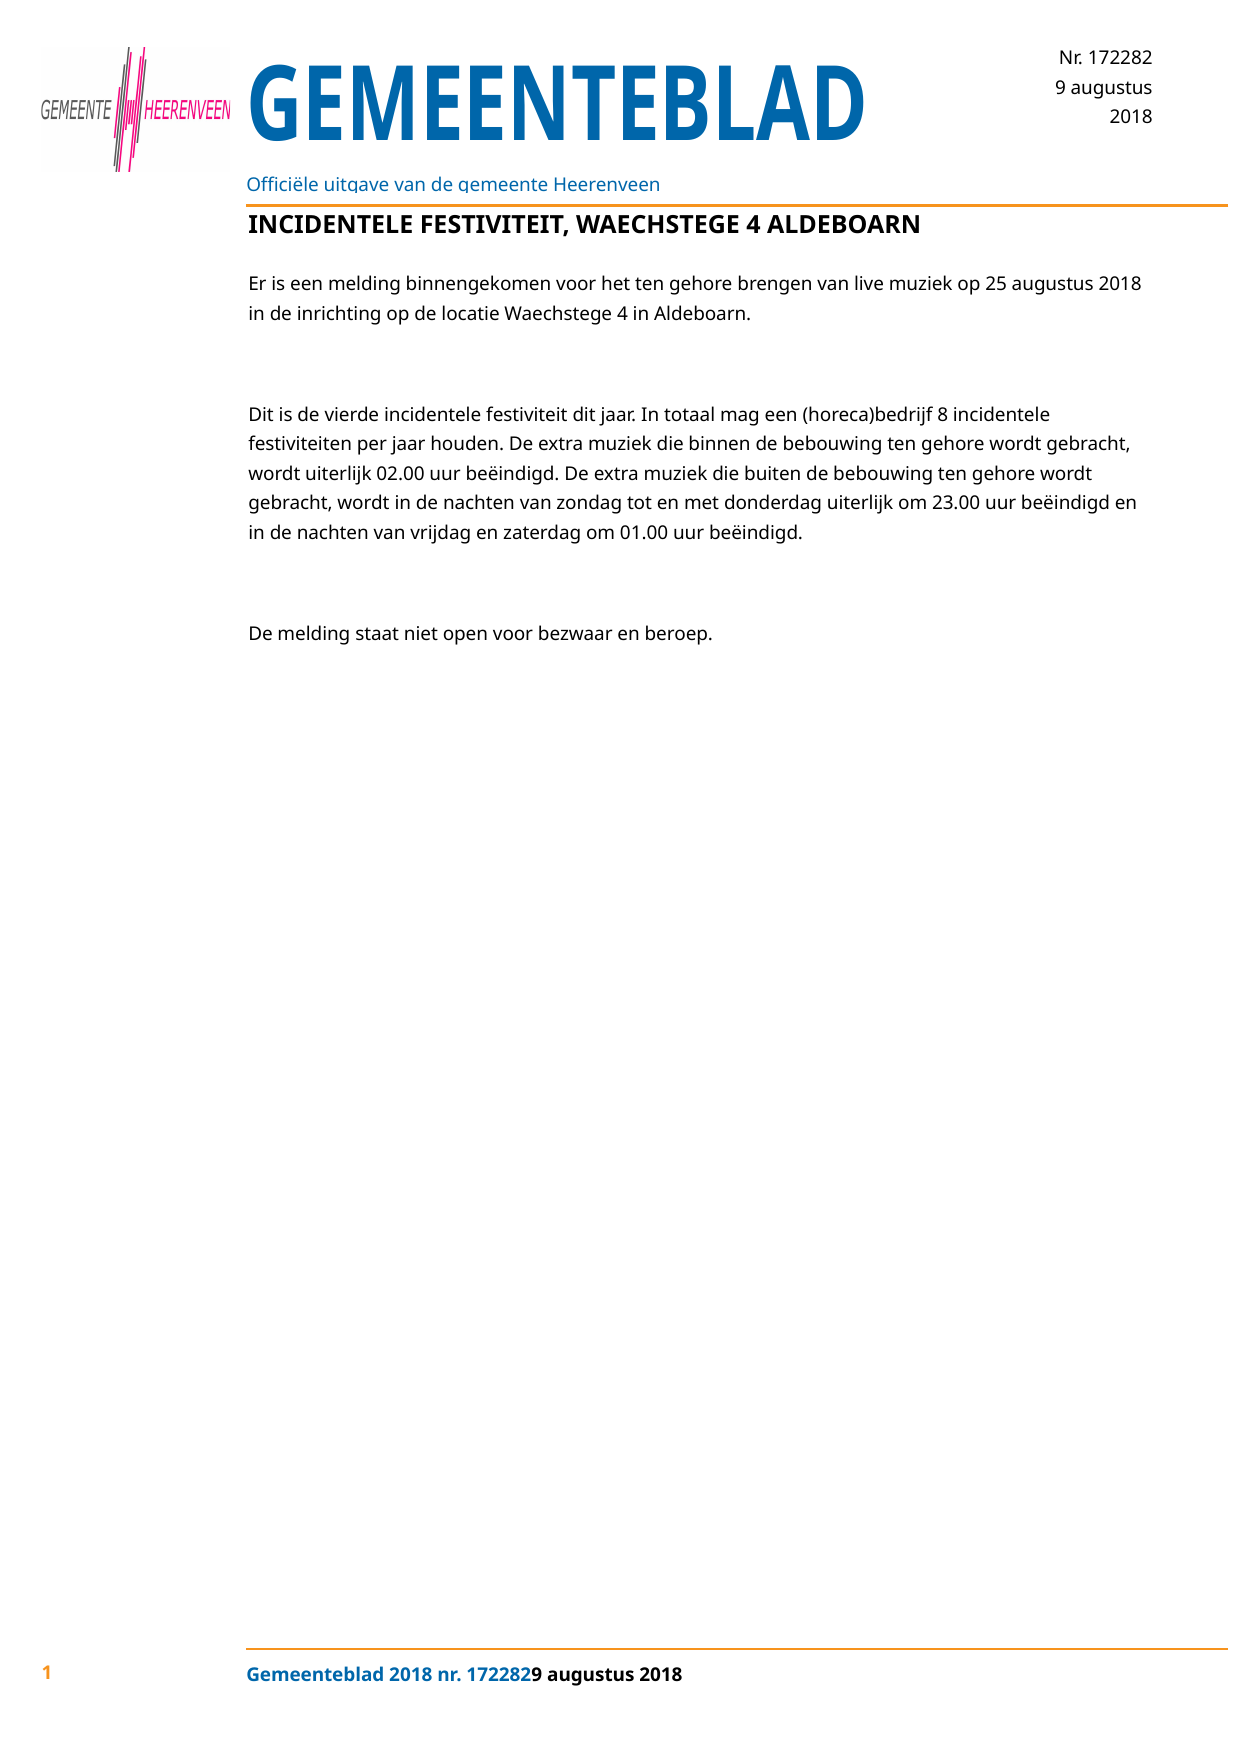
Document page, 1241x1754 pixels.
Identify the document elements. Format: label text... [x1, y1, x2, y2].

text De melding staat niet open voor bezwaar en beroep. [248, 620, 1152, 646]
text INCIDENTELE FESTIVITEIT, WAECHSTEGE 4 ALDEBOARN [248, 207, 1152, 241]
text Er is een melding binnengekomen voor het ten gehore brengen van live muziek op 25 augustus 2018 in de inrichting op de locatie Waechstege 4 in Aldeboarn. [248, 270, 1152, 326]
picture [41, 47, 231, 172]
text Dit is de vierde incidentele festiviteit dit jaar. In totaal mag een (horeca)bedrijf 8 incidentele festiviteiten per jaar houden. De extra muziek die binnen de bebouwing ten gehore wordt gebracht, wordt uiterlijk 02.00 uur beëindigd. De extra muziek die buiten de bebouwing ten gehore wordt gebracht, wordt in de nachten van zondag tot en met donderdag uiterlijk om 23.00 uur beëindigd en in de nachten van vrijdag en zaterdag om 01.00 uur beëindigd. [248, 401, 1152, 545]
